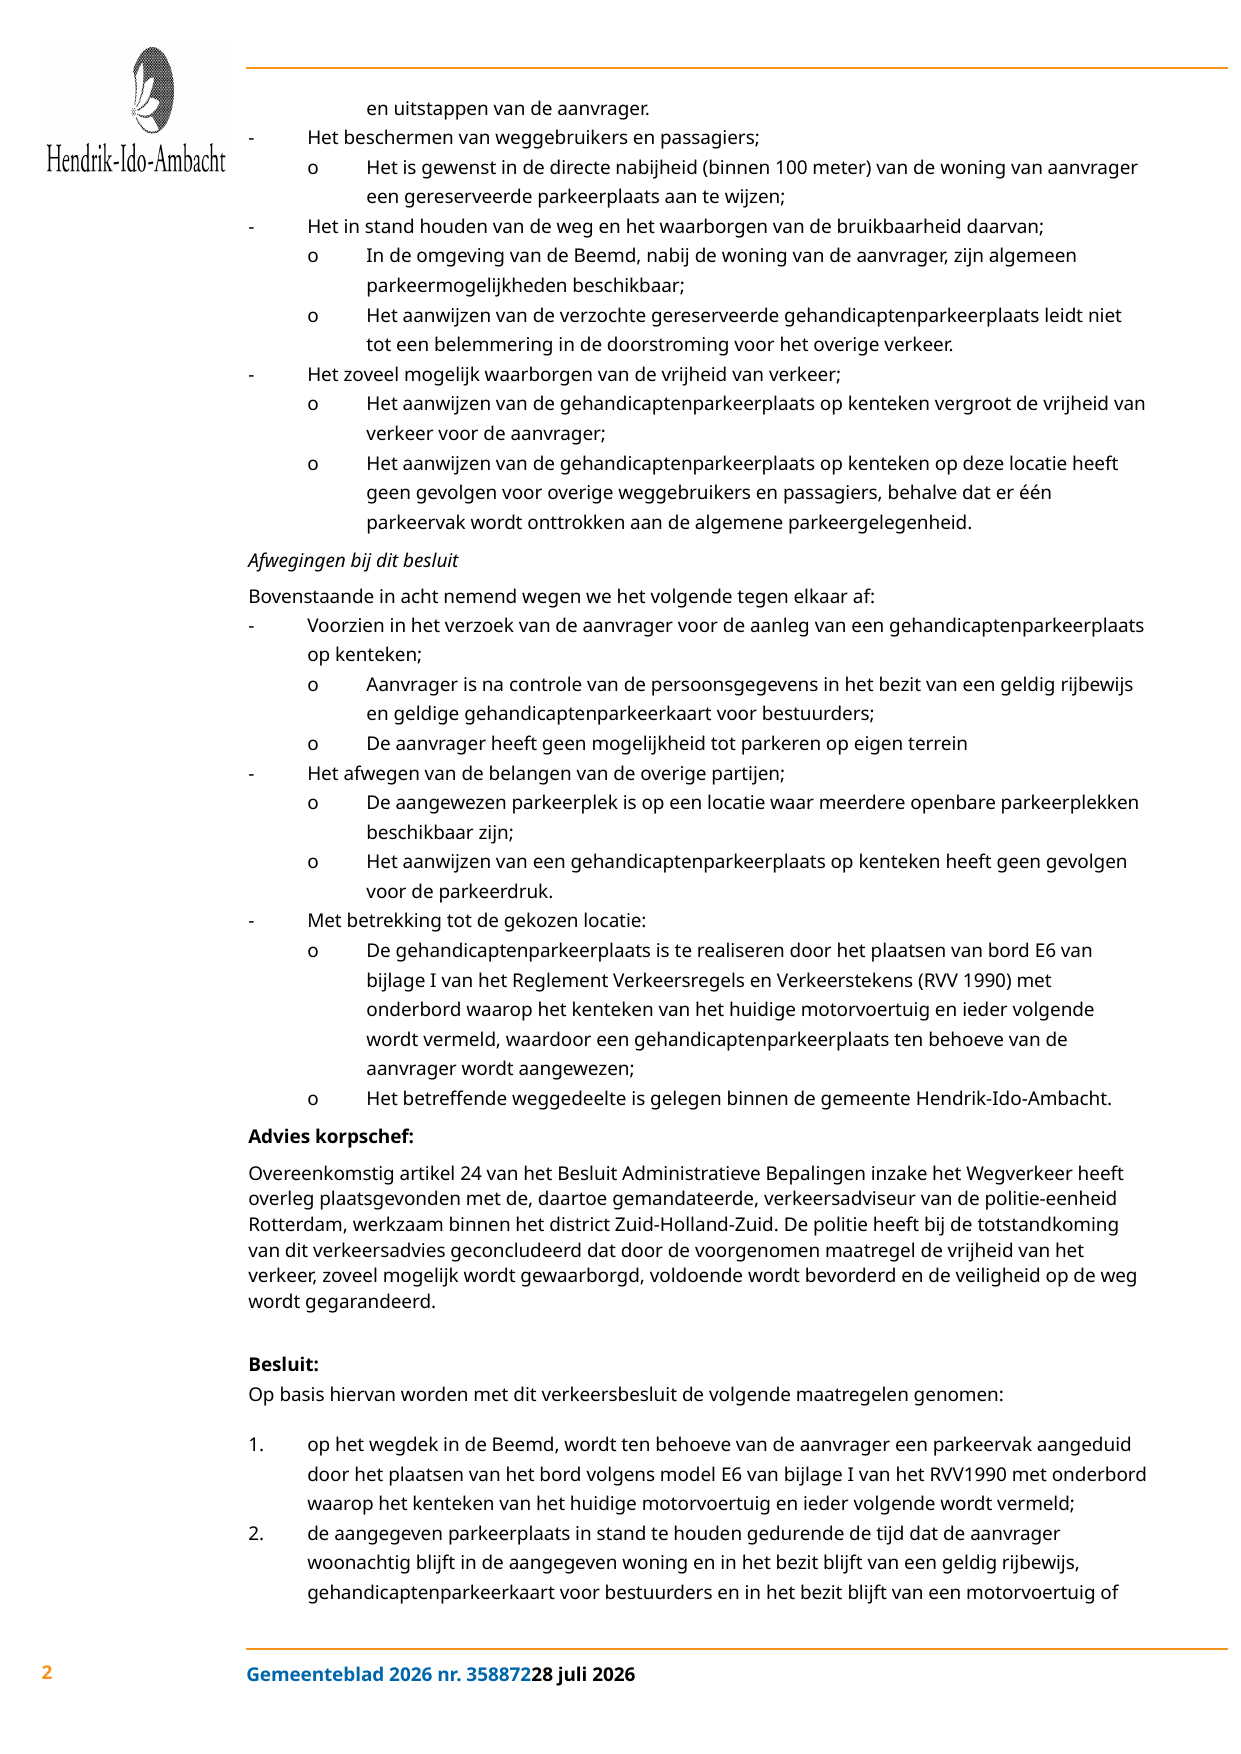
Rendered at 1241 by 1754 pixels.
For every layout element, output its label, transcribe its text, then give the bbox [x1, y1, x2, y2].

list Voorzien in het verzoek van de aanvrager voor de aanleg van een gehandicaptenparkeerplaats op kenteken; [248, 612, 1152, 667]
list Aanvrager is na controle van de persoonsgegevens in het bezit van een geldig rijbewijs en geldige gehandicaptenparkeerkaart voor bestuurders; [307, 671, 1152, 726]
list de aangegeven parkeerplaats in stand te houden gedurende de tijd dat de aanvrager woonachtig blijft in de aangegeven woning en in het bezit blijft van een geldig rijbewijs, gehandicaptenparkeerkaart voor bestuurders en in het bezit blijft van een motorvoertuig of [248, 1520, 1152, 1605]
list Het afwegen van de belangen van de overige partijen; [248, 760, 1152, 786]
list Met betrekking tot de gekozen locatie: [248, 908, 1152, 933]
text Advies korpschef: [248, 1123, 1152, 1149]
text Overeenkomstig artikel 24 van het Besluit Administratieve Bepalingen inzake het Wegverkeer heeft overleg plaatsgevonden met de, daartoe gemandateerde, verkeersadviseur van de politie-eenheid Rotterdam, werkzaam binnen het district Zuid-Holland-Zuid. De politie heeft bij de totstandkoming van dit verkeersadvies geconcludeerd dat door de voorgenomen maatregel de vrijheid van het verkeer, zoveel mogelijk wordt gewaarborgd, voldoende wordt bevorderd en de veiligheid op de weg wordt gegarandeerd. [248, 1160, 1152, 1314]
list op het wegdek in de Beemd, wordt ten behoeve van de aanvrager een parkeervak aangeduid door het plaatsen van het bord volgens model E6 van bijlage I van het RVV1990 met onderbord waarop het kenteken van het huidige motorvoertuig en ieder volgende wordt vermeld; [248, 1431, 1152, 1516]
picture [41, 47, 231, 172]
list en uitstappen van de aanvrager. [307, 95, 1152, 121]
list Het aanwijzen van de verzochte gereserveerde gehandicaptenparkeerplaats leidt niet tot een belemmering in de doorstroming voor het overige verkeer. [307, 302, 1152, 357]
list Het aanwijzen van een gehandicaptenparkeerplaats op kenteken heeft geen gevolgen voor de parkeerdruk. [307, 848, 1152, 904]
list Het is gewenst in de directe nabijheid (binnen 100 meter) van de woning van aanvrager een gereserveerde parkeerplaats aan te wijzen; [307, 154, 1152, 209]
text Afwegingen bij dit besluit [248, 547, 1152, 573]
list De aanvrager heeft geen mogelijkheid tot parkeren op eigen terrein [307, 730, 1152, 756]
list Het in stand houden van de weg en het waarborgen van de bruikbaarheid daarvan; [248, 213, 1152, 239]
list De aangewezen parkeerplek is op een locatie waar meerdere openbare parkeerplekken beschikbaar zijn; [307, 789, 1152, 845]
text Besluit: [248, 1351, 1152, 1377]
list Het aanwijzen van de gehandicaptenparkeerplaats op kenteken op deze locatie heeft geen gevolgen voor overige weggebruikers en passagiers, behalve dat er één parkeervak wordt onttrokken aan de algemene parkeergelegenheid. [307, 450, 1152, 535]
text Op basis hiervan worden met dit verkeersbesluit de volgende maatregelen genomen: [248, 1381, 1152, 1406]
list Het zoveel mogelijk waarborgen van de vrijheid van verkeer; [248, 361, 1152, 387]
list De gehandicaptenparkeerplaats is te realiseren door het plaatsen van bord E6 van bijlage I van het Reglement Verkeersregels en Verkeerstekens (RVV 1990) met onderbord waarop het kenteken van het huidige motorvoertuig en ieder volgende wordt vermeld, waardoor een gehandicaptenparkeerplaats ten behoeve van de aanvrager wordt aangewezen; [307, 937, 1152, 1081]
list Het betreffende weggedeelte is gelegen binnen de gemeente Hendrik-Ido-Ambacht. [307, 1085, 1152, 1111]
list In de omgeving van de Beemd, nabij de woning van de aanvrager, zijn algemeen parkeermogelijkheden beschikbaar; [307, 243, 1152, 298]
list Het aanwijzen van de gehandicaptenparkeerplaats op kenteken vergroot de vrijheid van verkeer voor de aanvrager; [307, 391, 1152, 446]
list Het beschermen van weggebruikers en passagiers; [248, 124, 1152, 150]
text Bovenstaande in acht nemend wegen we het volgende tegen elkaar af: [248, 583, 1152, 609]
